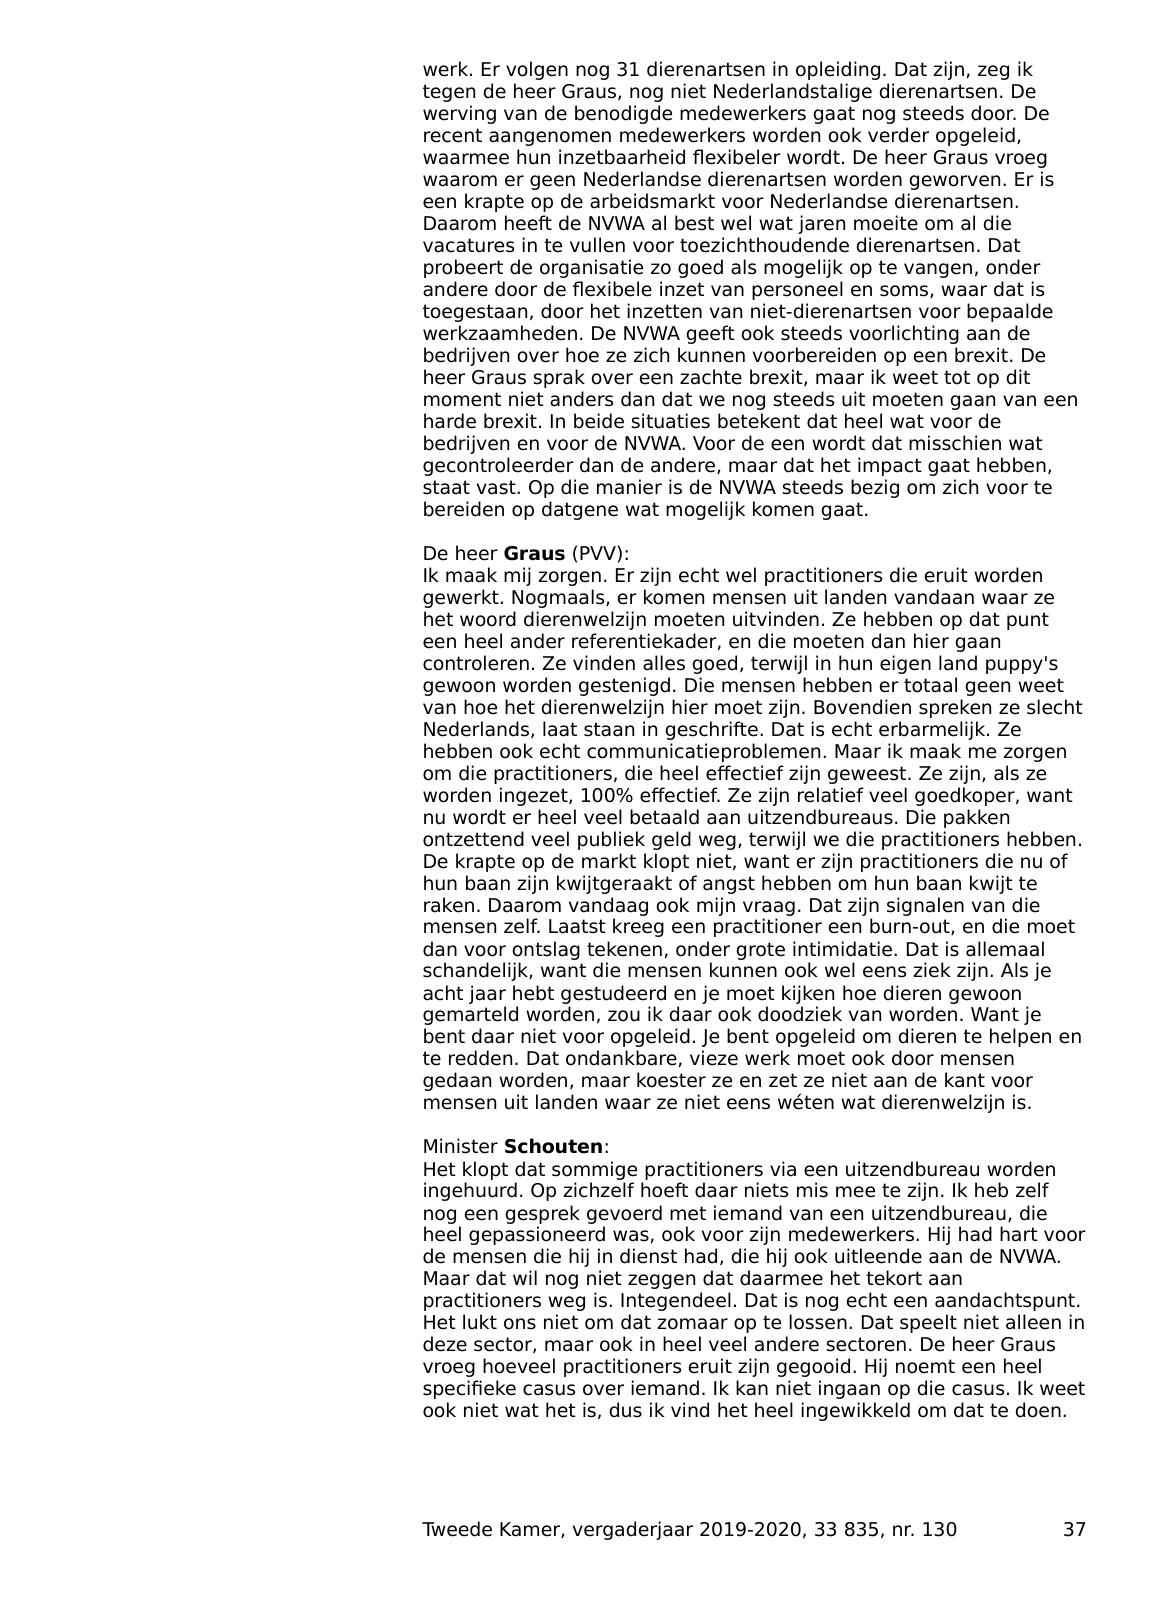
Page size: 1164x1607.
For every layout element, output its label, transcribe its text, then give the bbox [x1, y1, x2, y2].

text De heer Graus (PVV): [422, 543, 1087, 565]
text werk. Er volgen nog 31 dierenartsen in opleiding. Dat zijn, zeg ik tegen de heer Graus, nog niet Nederlandstalige dierenartsen. De werving van de benodigde medewerkers gaat nog steeds door. De recent aangenomen medewerkers worden ook verder opgeleid, waarmee hun inzetbaarheid flexibeler wordt. De heer Graus vroeg waarom er geen Nederlandse dierenartsen worden geworven. Er is een krapte op de arbeidsmarkt voor Nederlandse dierenartsen. Daarom heeft de NVWA al best wel wat jaren moeite om al die vacatures in te vullen voor toezichthoudende dierenartsen. Dat probeert de organisatie zo goed als mogelijk op te vangen, onder andere door de flexibele inzet van personeel en soms, waar dat is toegestaan, door het inzetten van niet-dierenartsen voor bepaalde werkzaamheden. De NVWA geeft ook steeds voorlichting aan de bedrijven over hoe ze zich kunnen voorbereiden op een brexit. De heer Graus sprak over een zachte brexit, maar ik weet tot op dit moment niet anders dan dat we nog steeds uit moeten gaan van een harde brexit. In beide situaties betekent dat heel wat voor de bedrijven en voor de NVWA. Voor de een wordt dat misschien wat gecontroleerder dan de andere, maar dat het impact gaat hebben, staat vast. Op die manier is de NVWA steeds bezig om zich voor te bereiden op datgene wat mogelijk komen gaat. [422, 59, 1087, 521]
text Het klopt dat sommige practitioners via een uitzendbureau worden ingehuurd. Op zichzelf hoeft daar niets mis mee te zijn. Ik heb zelf nog een gesprek gevoerd met iemand van een uitzendbureau, die heel gepassioneerd was, ook voor zijn medewerkers. Hij had hart voor de mensen die hij in dienst had, die hij ook uitleende aan de NVWA. Maar dat wil nog niet zeggen dat daarmee het tekort aan practitioners weg is. Integendeel. Dat is nog echt een aandachtspunt. Het lukt ons niet om dat zomaar op te lossen. Dat speelt niet alleen in deze sector, maar ook in heel veel andere sectoren. De heer Graus vroeg hoeveel practitioners eruit zijn gegooid. Hij noemt een heel specifieke casus over iemand. Ik kan niet ingaan op die casus. Ik weet ook niet wat het is, dus ik vind het heel ingewikkeld om dat te doen. [422, 1158, 1087, 1422]
text Ik maak mij zorgen. Er zijn echt wel practitioners die eruit worden gewerkt. Nogmaals, er komen mensen uit landen vandaan waar ze het woord dierenwelzijn moeten uitvinden. Ze hebben op dat punt een heel ander referentiekader, en die moeten dan hier gaan controleren. Ze vinden alles goed, terwijl in hun eigen land puppy's gewoon worden gestenigd. Die mensen hebben er totaal geen weet van hoe het dierenwelzijn hier moet zijn. Bovendien spreken ze slecht Nederlands, laat staan in geschrifte. Dat is echt erbarmelijk. Ze hebben ook echt communicatieproblemen. Maar ik maak me zorgen om die practitioners, die heel effectief zijn geweest. Ze zijn, als ze worden ingezet, 100% effectief. Ze zijn relatief veel goedkoper, want nu wordt er heel veel betaald aan uitzendbureaus. Die pakken ontzettend veel publiek geld weg, terwijl we die practitioners hebben. De krapte op de markt klopt niet, want er zijn practitioners die nu of hun baan zijn kwijtgeraakt of angst hebben om hun baan kwijt te raken. Daarom vandaag ook mijn vraag. Dat zijn signalen van die mensen zelf. Laatst kreeg een practitioner een burn-out, en die moet dan voor ontslag tekenen, onder grote intimidatie. Dat is allemaal schandelijk, want die mensen kunnen ook wel eens ziek zijn. Als je acht jaar hebt gestudeerd en je moet kijken hoe dieren gewoon gemarteld worden, zou ik daar ook doodziek van worden. Want je bent daar niet voor opgeleid. Je bent opgeleid om dieren te helpen en te redden. Dat ondankbare, vieze werk moet ook door mensen gedaan worden, maar koester ze en zet ze niet aan de kant voor mensen uit landen waar ze niet eens wéten wat dierenwelzijn is. [422, 565, 1087, 1114]
text Minister Schouten: [422, 1136, 1087, 1158]
